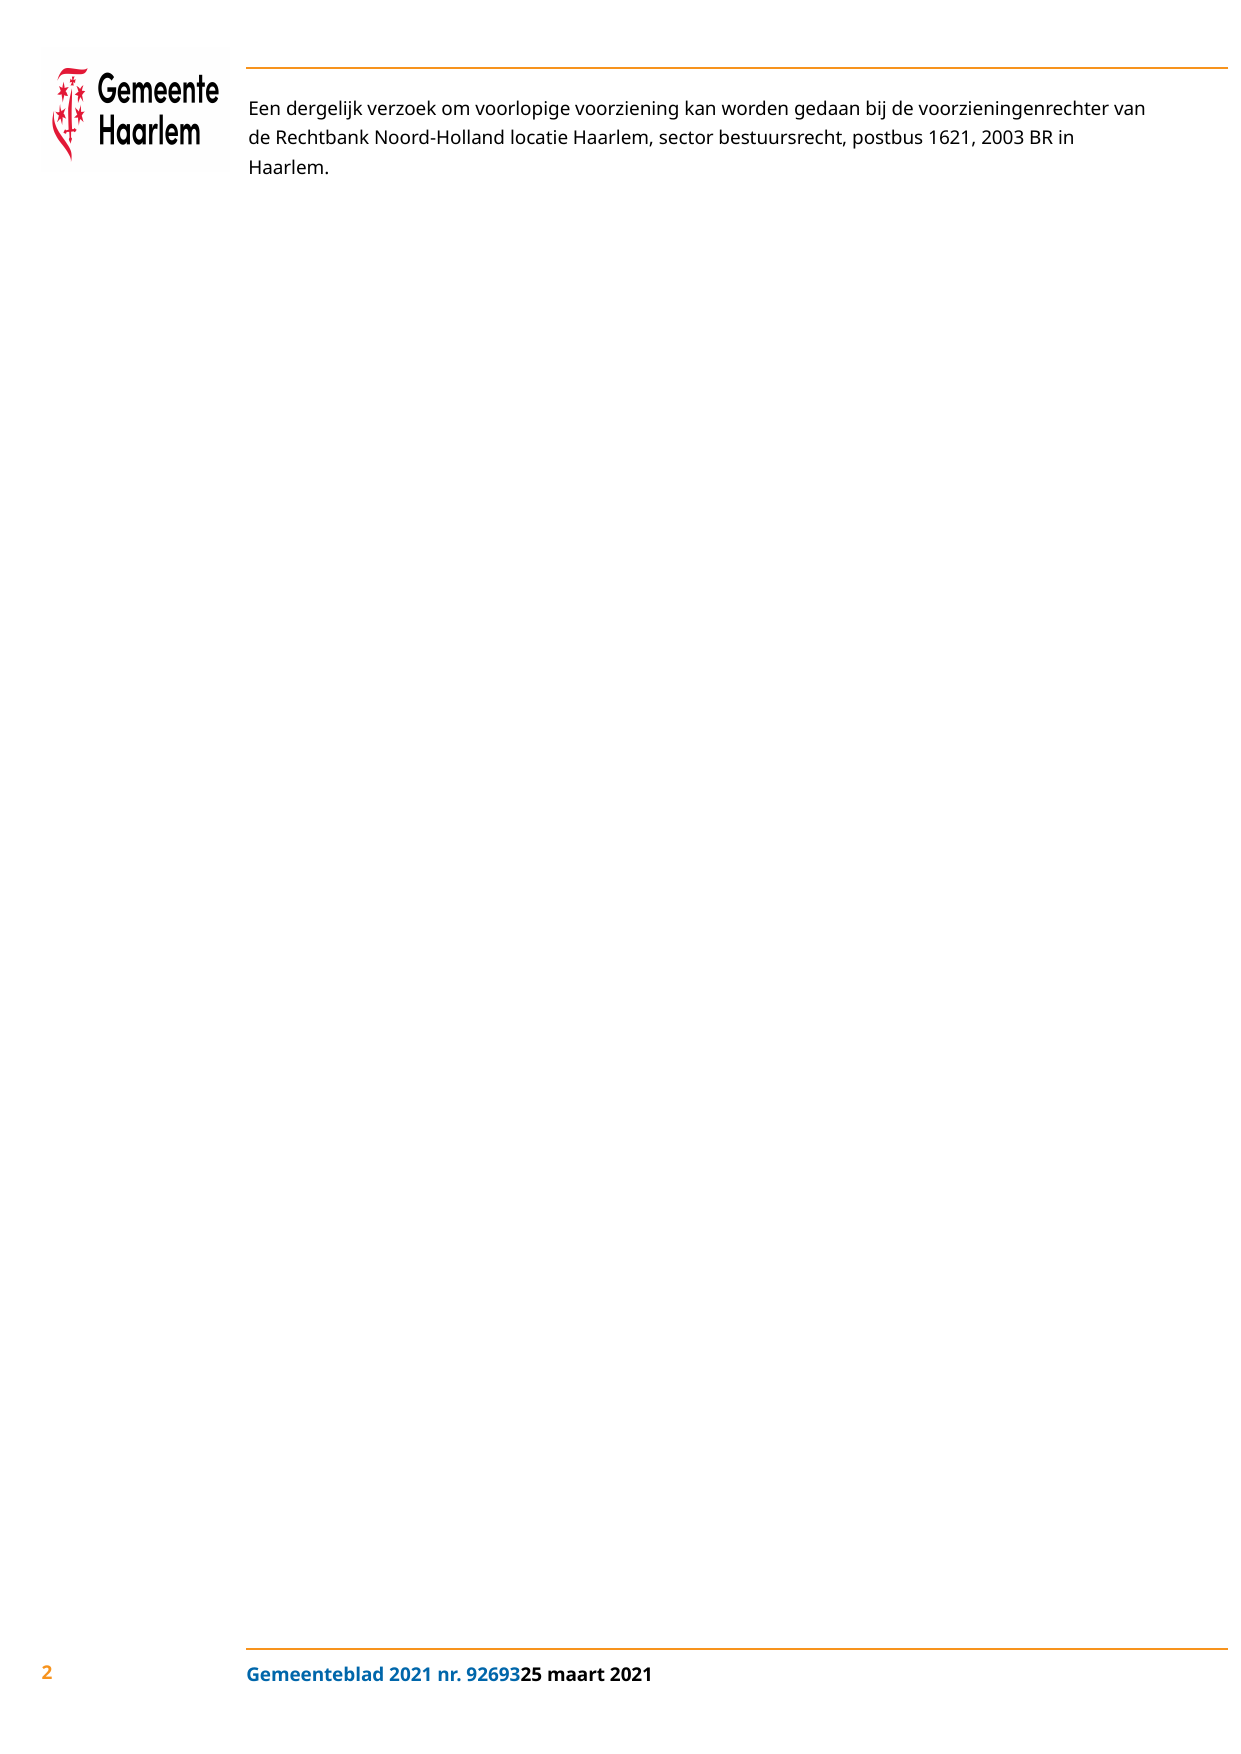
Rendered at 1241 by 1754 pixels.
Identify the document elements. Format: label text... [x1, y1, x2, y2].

picture [41, 47, 231, 172]
text Een dergelijk verzoek om voorlopige voorziening kan worden gedaan bij de voorzieningenrechter van de Rechtbank Noord-Holland locatie Haarlem, sector bestuursrecht, postbus 1621, 2003 BR in Haarlem. [248, 95, 1152, 180]
